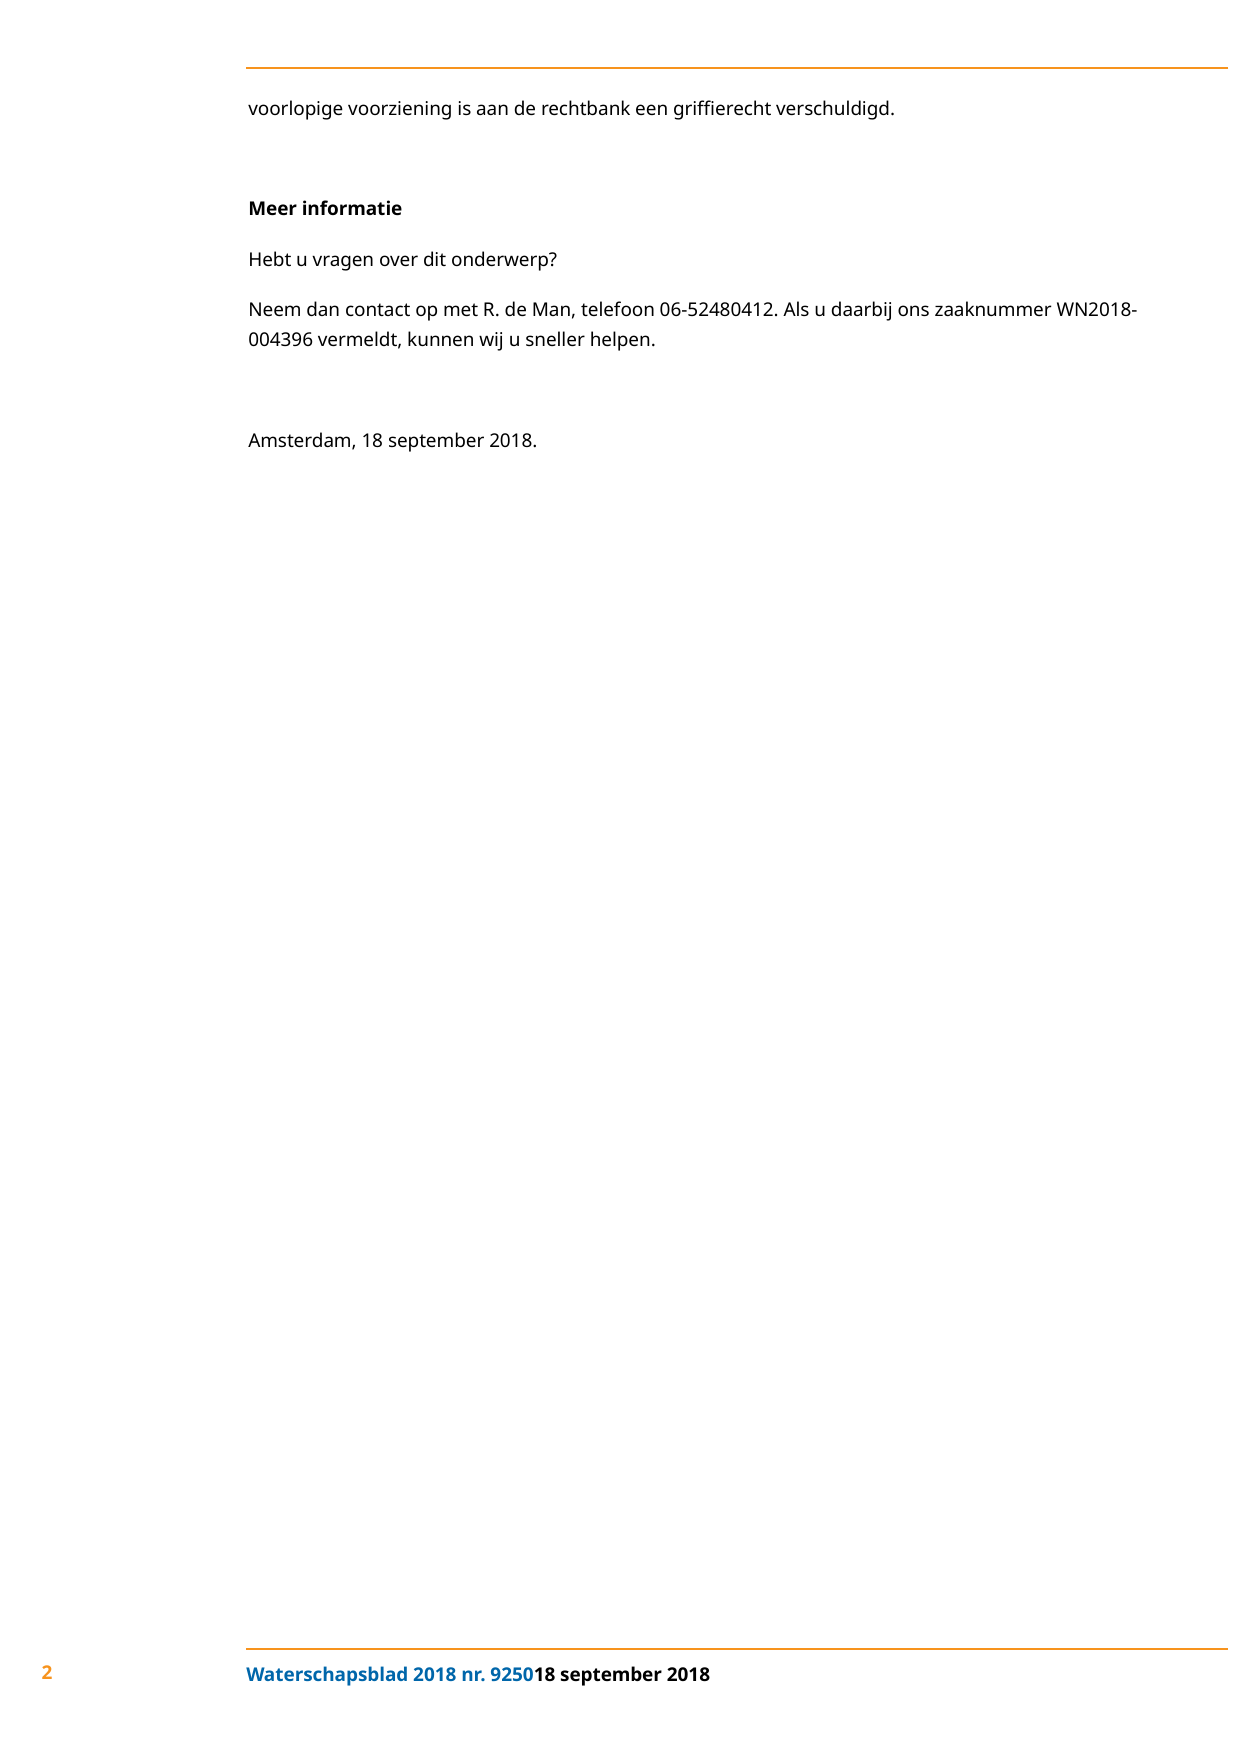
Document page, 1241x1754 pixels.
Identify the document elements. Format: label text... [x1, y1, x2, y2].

text Meer informatie [248, 196, 1152, 221]
text voorlopige voorziening is aan de rechtbank een griffierecht verschuldigd. [248, 95, 1152, 121]
picture [41, 47, 231, 172]
text Amsterdam, 18 september 2018. [248, 427, 1152, 453]
text Hebt u vragen over dit onderwerp? [248, 246, 1152, 272]
text Neem dan contact op met R. de Man, telefoon 06-52480412. Als u daarbij ons zaaknummer WN2018-004396 vermeldt, kunnen wij u sneller helpen. [248, 296, 1152, 352]
